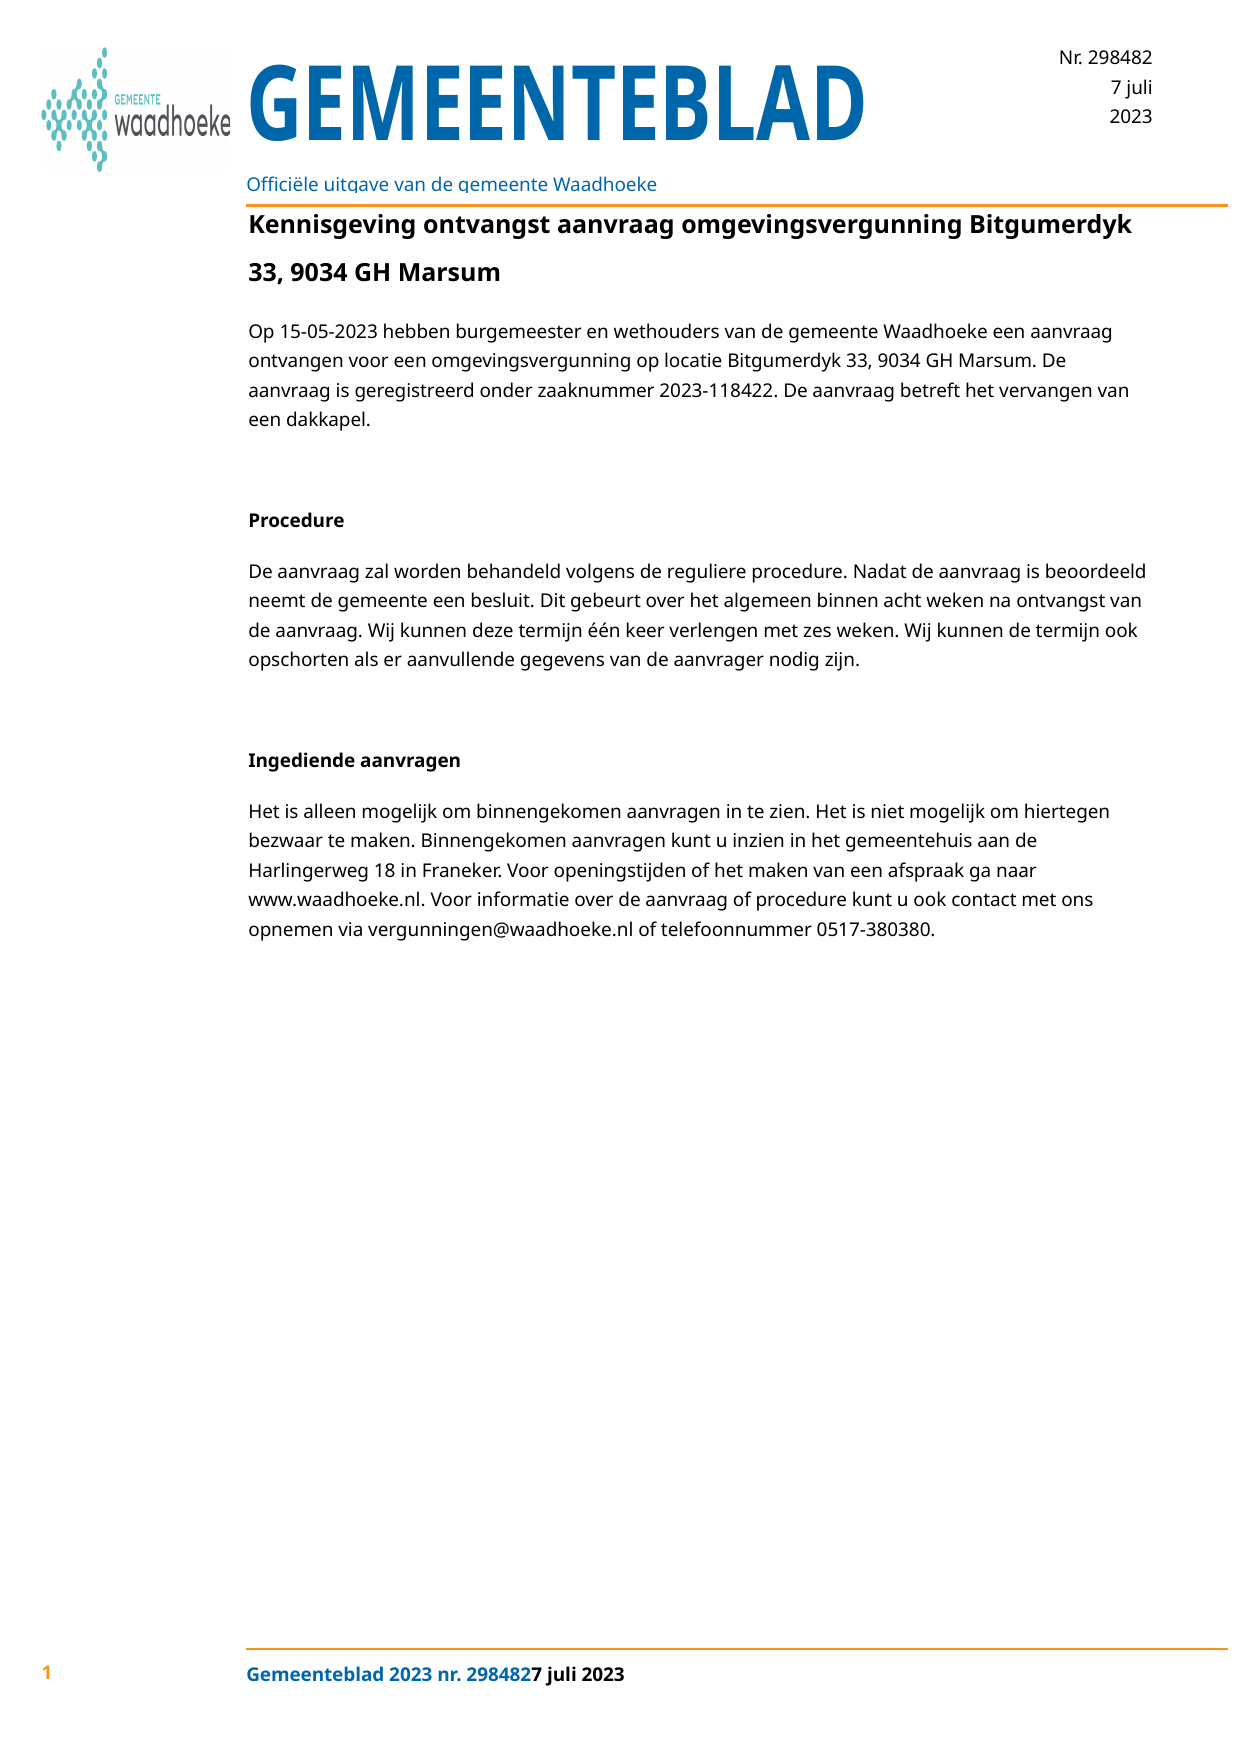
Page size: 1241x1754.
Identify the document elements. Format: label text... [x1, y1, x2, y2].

text Procedure [248, 507, 1152, 533]
text Op 15-05-2023 hebben burgemeester en wethouders van de gemeente Waadhoeke een aanvraag ontvangen voor een omgevingsvergunning op locatie Bitgumerdyk 33, 9034 GH Marsum. De aanvraag is geregistreerd onder zaaknummer 2023-118422. De aanvraag betreft het vervangen van een dakkapel. [248, 318, 1152, 432]
picture [41, 47, 231, 172]
text Ingediende aanvragen [248, 747, 1152, 773]
text Kennisgeving ontvangst aanvraag omgevingsvergunning Bitgumerdyk 33, 9034 GH Marsum [248, 207, 1152, 288]
text De aanvraag zal worden behandeld volgens de reguliere procedure. Nadat de aanvraag is beoordeeld neemt de gemeente een besluit. Dit gebeurt over het algemeen binnen acht weken na ontvangst van de aanvraag. Wij kunnen deze termijn één keer verlengen met zes weken. Wij kunnen de termijn ook opschorten als er aanvullende gegevens van de aanvrager nodig zijn. [248, 558, 1152, 672]
text Het is alleen mogelijk om binnengekomen aanvragen in te zien. Het is niet mogelijk om hiertegen bezwaar te maken. Binnengekomen aanvragen kunt u inzien in het gemeentehuis aan de Harlingerweg 18 in Franeker. Voor openingstijden of het maken van een afspraak ga naar www.waadhoeke.nl. Voor informatie over de aanvraag of procedure kunt u ook contact met ons opnemen via vergunningen@waadhoeke.nl of telefoonnummer 0517-380380. [248, 798, 1152, 942]
